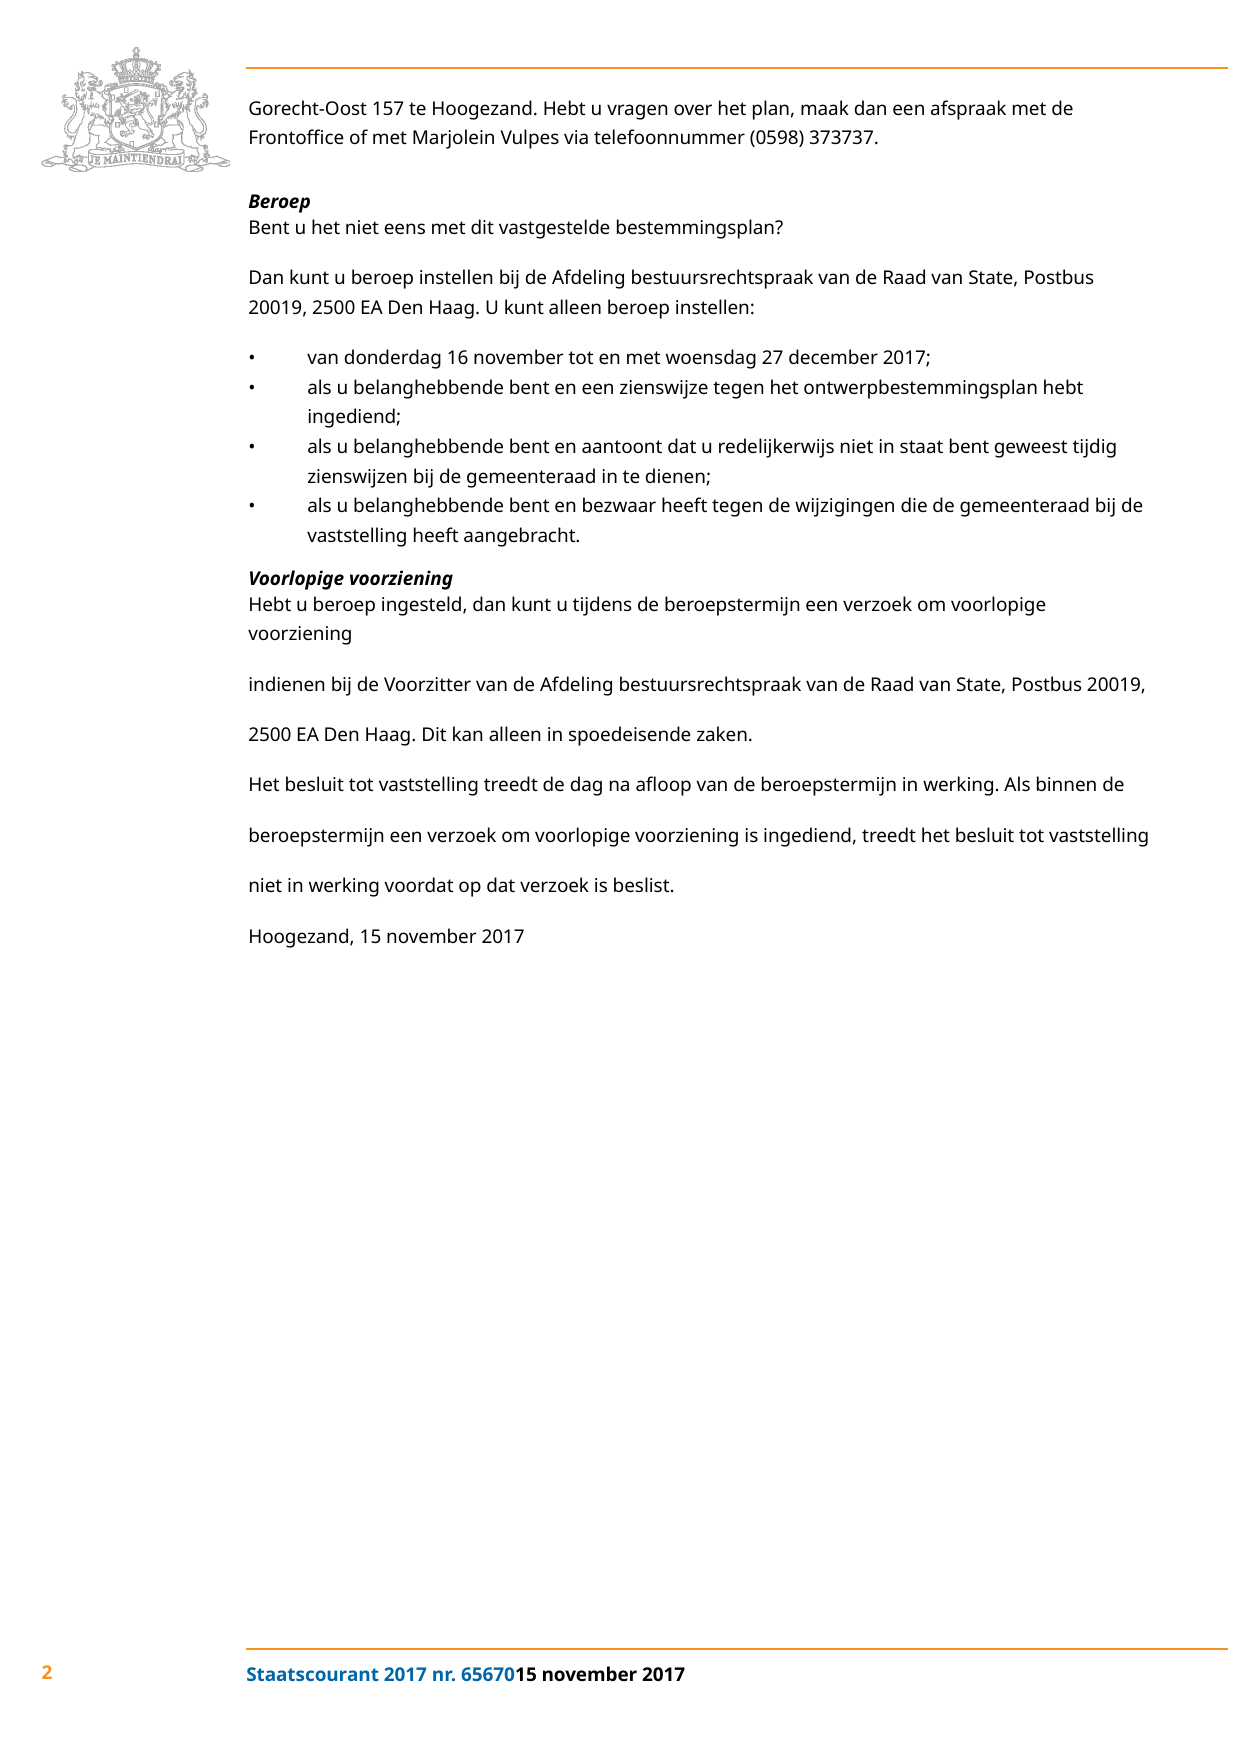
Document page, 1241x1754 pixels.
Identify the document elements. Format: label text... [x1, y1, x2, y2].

list van donderdag 16 november tot en met woensdag 27 december 2017; [248, 344, 1152, 370]
list als u belanghebbende bent en aantoont dat u redelijkerwijs niet in staat bent geweest tijdig zienswijzen bij de gemeenteraad in te dienen; [248, 433, 1152, 488]
text Beroep [248, 188, 1152, 214]
text Voorlopige voorziening [248, 565, 1152, 591]
list als u belanghebbende bent en een zienswijze tegen het ontwerpbestemmingsplan hebt ingediend; [248, 374, 1152, 429]
text Hebt u beroep ingesteld, dan kunt u tijdens de beroepstermijn een verzoek om voorlopige voorziening [248, 591, 1152, 646]
text Bent u het niet eens met dit vastgestelde bestemmingsplan? [248, 214, 1152, 240]
text beroepstermijn een verzoek om voorlopige voorziening is ingediend, treedt het besluit tot vaststelling [248, 822, 1152, 848]
text Gorecht-Oost 157 te Hoogezand. Hebt u vragen over het plan, maak dan een afspraak met de Frontoffice of met Marjolein Vulpes via telefoonnummer (0598) 373737. [248, 95, 1152, 150]
picture [41, 47, 231, 172]
text niet in werking voordat op dat verzoek is beslist. [248, 872, 1152, 898]
text Het besluit tot vaststelling treedt de dag na afloop van de beroepstermijn in werking. Als binnen de [248, 772, 1152, 797]
text indienen bij de Voorzitter van de Afdeling bestuursrechtspraak van de Raad van State, Postbus 20019, [248, 671, 1152, 697]
text 2500 EA Den Haag. Dit kan alleen in spoedeisende zaken. [248, 721, 1152, 747]
text Hoogezand, 15 november 2017 [248, 923, 1152, 949]
text Dan kunt u beroep instellen bij de Afdeling bestuursrechtspraak van de Raad van State, Postbus 20019, 2500 EA Den Haag. U kunt alleen beroep instellen: [248, 264, 1152, 320]
list als u belanghebbende bent en bezwaar heeft tegen de wijzigingen die de gemeenteraad bij de vaststelling heeft aangebracht. [248, 492, 1152, 548]
